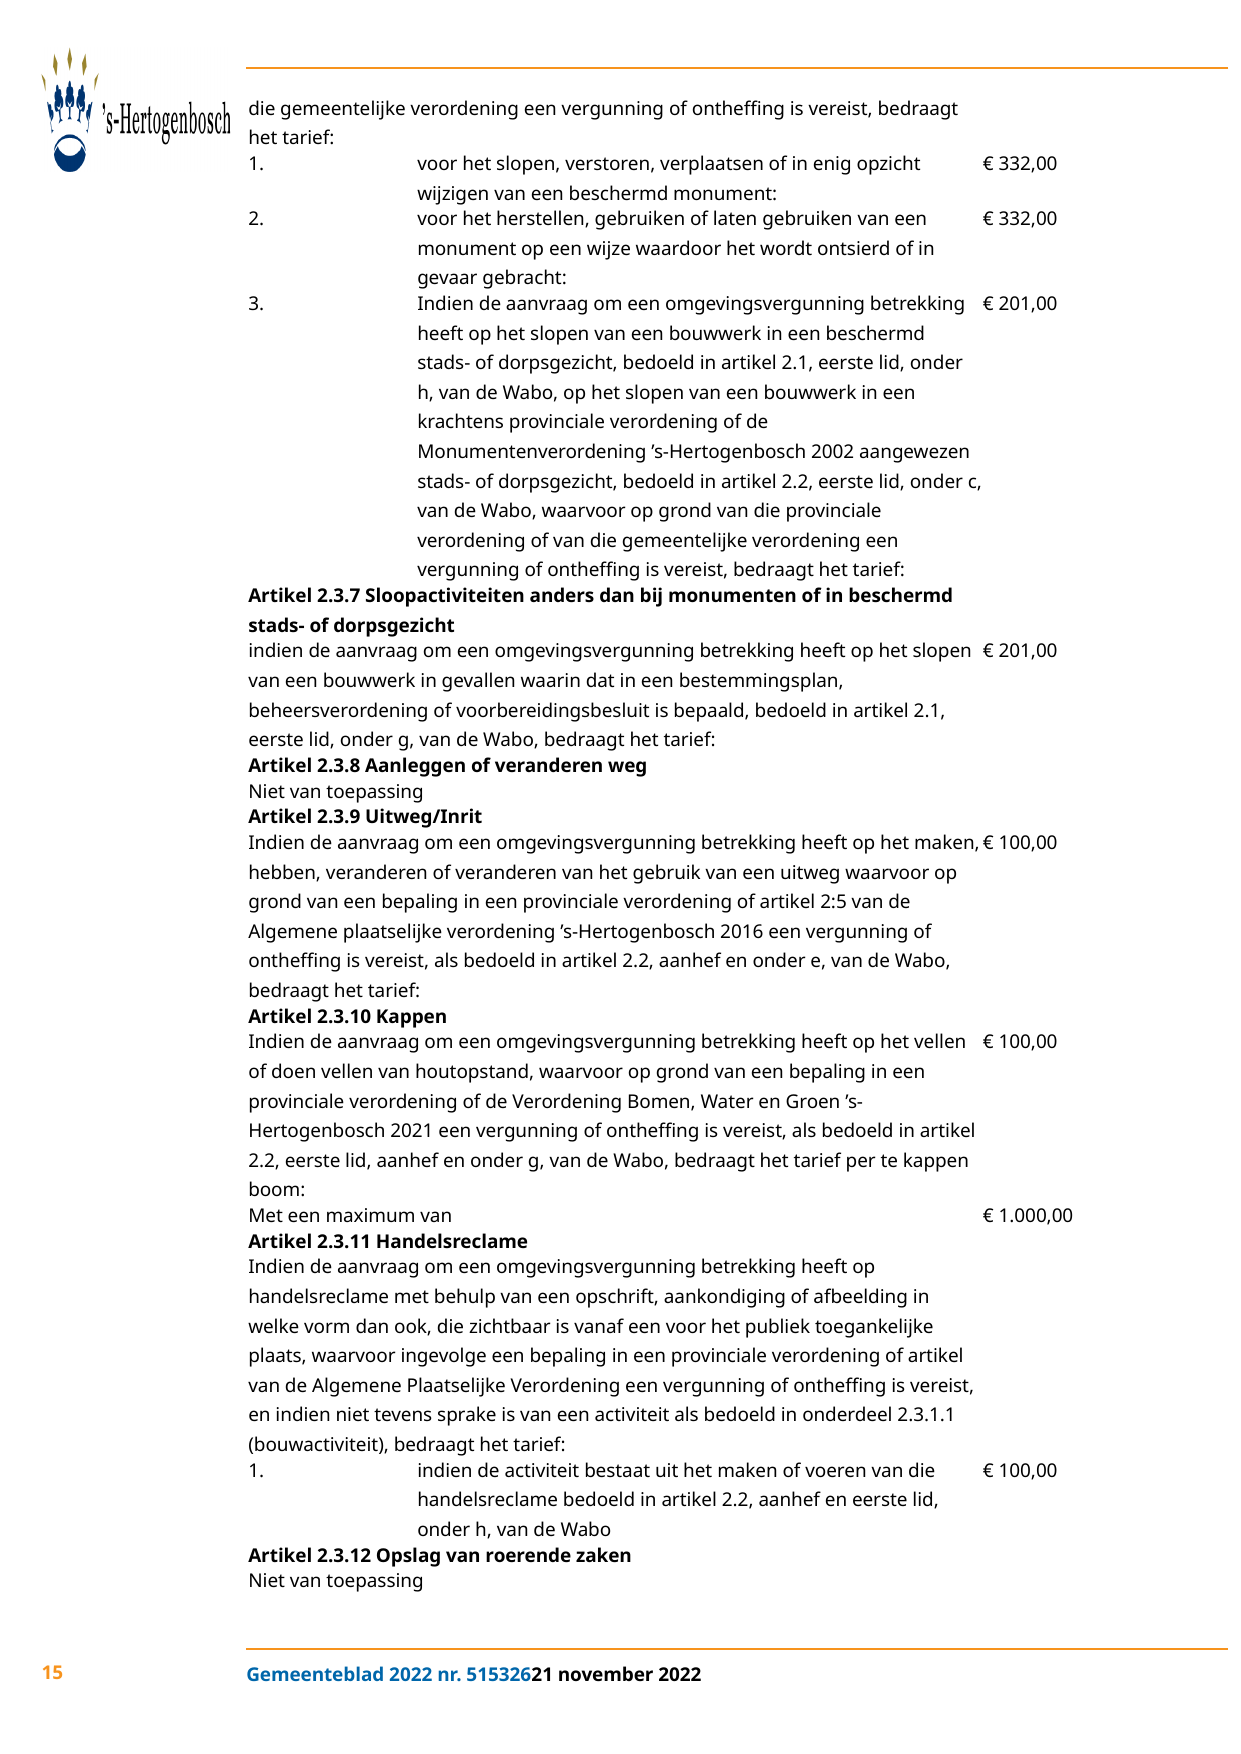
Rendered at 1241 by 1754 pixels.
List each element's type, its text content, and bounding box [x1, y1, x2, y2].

table_cell Artikel 2.3.7 Sloopactiviteiten anders dan bij monumenten of in beschermd stads- of dorpsgezicht [248, 582, 983, 638]
table_cell € 100,00 [983, 1457, 1152, 1542]
table_cell € 332,00 [983, 205, 1152, 290]
table_cell [983, 95, 1152, 150]
table_cell € 1.000,00 [983, 1202, 1152, 1228]
table_cell [983, 582, 1152, 638]
picture [41, 47, 231, 172]
table_cell € 201,00 [983, 290, 1152, 582]
table_cell € 100,00 [983, 1029, 1152, 1202]
table_cell Niet van toepassing [248, 778, 983, 803]
table_cell Artikel 2.3.9 Uitweg/Inrit [248, 804, 983, 829]
table_cell Indien de aanvraag om een omgevingsvergunning betrekking heeft op het maken, hebben, veranderen of veranderen van het gebruik van een uitweg waarvoor op grond van een bepaling in een provinciale verordening of artikel 2:5 van de Algemene plaatselijke verordening ’s-Hertogenbosch 2016 een vergunning of ontheffing is vereist, als bedoeld in artikel 2.2, aanhef en onder e, van de Wabo, bedraagt het tarief: [248, 829, 983, 1003]
table_cell voor het slopen, verstoren, verplaatsen of in enig opzicht wijzigen van een beschermd monument: [417, 150, 983, 205]
table_cell Indien de aanvraag om een omgevingsvergunning betrekking heeft op het vellen of doen vellen van houtopstand, waarvoor op grond van een bepaling in een provinciale verordening of de Verordening Bomen, Water en Groen ’s-Hertogenbosch 2021 een vergunning of ontheffing is vereist, als bedoeld in artikel 2.2, eerste lid, aanhef en onder g, van de Wabo, bedraagt het tarief per te kappen boom: [248, 1029, 983, 1202]
table_cell indien de aanvraag om een omgevingsvergunning betrekking heeft op het slopen van een bouwwerk in gevallen waarin dat in een bestemmingsplan, beheersverordening of voorbereidingsbesluit is bepaald, bedoeld in artikel 2.1, eerste lid, onder g, van de Wabo, bedraagt het tarief: [248, 638, 983, 752]
table_cell Indien de aanvraag om een omgevingsvergunning betrekking heeft op handelsreclame met behulp van een opschrift, aankondiging of afbeelding in welke vorm dan ook, die zichtbaar is vanaf een voor het publiek toegankelijke plaats, waarvoor ingevolge een bepaling in een provinciale verordening of artikel van de Algemene Plaatselijke Verordening een vergunning of ontheffing is vereist, en indien niet tevens sprake is van een activiteit als bedoeld in onderdeel 2.3.1.1 (bouwactiviteit), bedraagt het tarief: [248, 1254, 983, 1457]
table_cell € 201,00 [983, 638, 1152, 752]
table_cell Artikel 2.3.12 Opslag van roerende zaken [248, 1542, 1152, 1568]
table_cell Artikel 2.3.11 Handelsreclame [248, 1228, 983, 1254]
table_cell Artikel 2.3.8 Aanleggen of veranderen weg [248, 752, 983, 778]
table_cell Artikel 2.3.10 Kappen [248, 1003, 1152, 1029]
table_cell [983, 778, 1152, 803]
table_cell € 100,00 [983, 829, 1152, 1003]
table_cell 2. [248, 205, 417, 290]
table_cell [983, 1228, 1152, 1254]
table_cell voor het herstellen, gebruiken of laten gebruiken van een monument op een wijze waardoor het wordt ontsierd of in gevaar gebracht: [417, 205, 983, 290]
table_cell [983, 804, 1152, 829]
table_cell die gemeentelijke verordening een vergunning of ontheffing is vereist, bedraagt het tarief: [248, 95, 983, 150]
table_cell 1. [248, 1457, 417, 1542]
table_cell [983, 1254, 1152, 1457]
table_cell Niet van toepassing [248, 1568, 1152, 1593]
table_cell € 332,00 [983, 150, 1152, 205]
table_cell 1. [248, 150, 417, 205]
table_cell Met een maximum van [248, 1202, 983, 1228]
table_cell [983, 752, 1152, 778]
table_cell indien de activiteit bestaat uit het maken of voeren van die handelsreclame bedoeld in artikel 2.2, aanhef en eerste lid, onder h, van de Wabo [417, 1457, 983, 1542]
table_cell Indien de aanvraag om een omgevingsvergunning betrekking heeft op het slopen van een bouwwerk in een beschermd stads- of dorpsgezicht, bedoeld in artikel 2.1, eerste lid, onder h, van de Wabo, op het slopen van een bouwwerk in een krachtens provinciale verordening of de Monumentenverordening ’s-Hertogenbosch 2002 aangewezen stads- of dorpsgezicht, bedoeld in artikel 2.2, eerste lid, onder c, van de Wabo, waarvoor op grond van die provinciale verordening of van die gemeentelijke verordening een vergunning of ontheffing is vereist, bedraagt het tarief: [417, 290, 983, 582]
table_cell 3. [248, 290, 417, 582]
